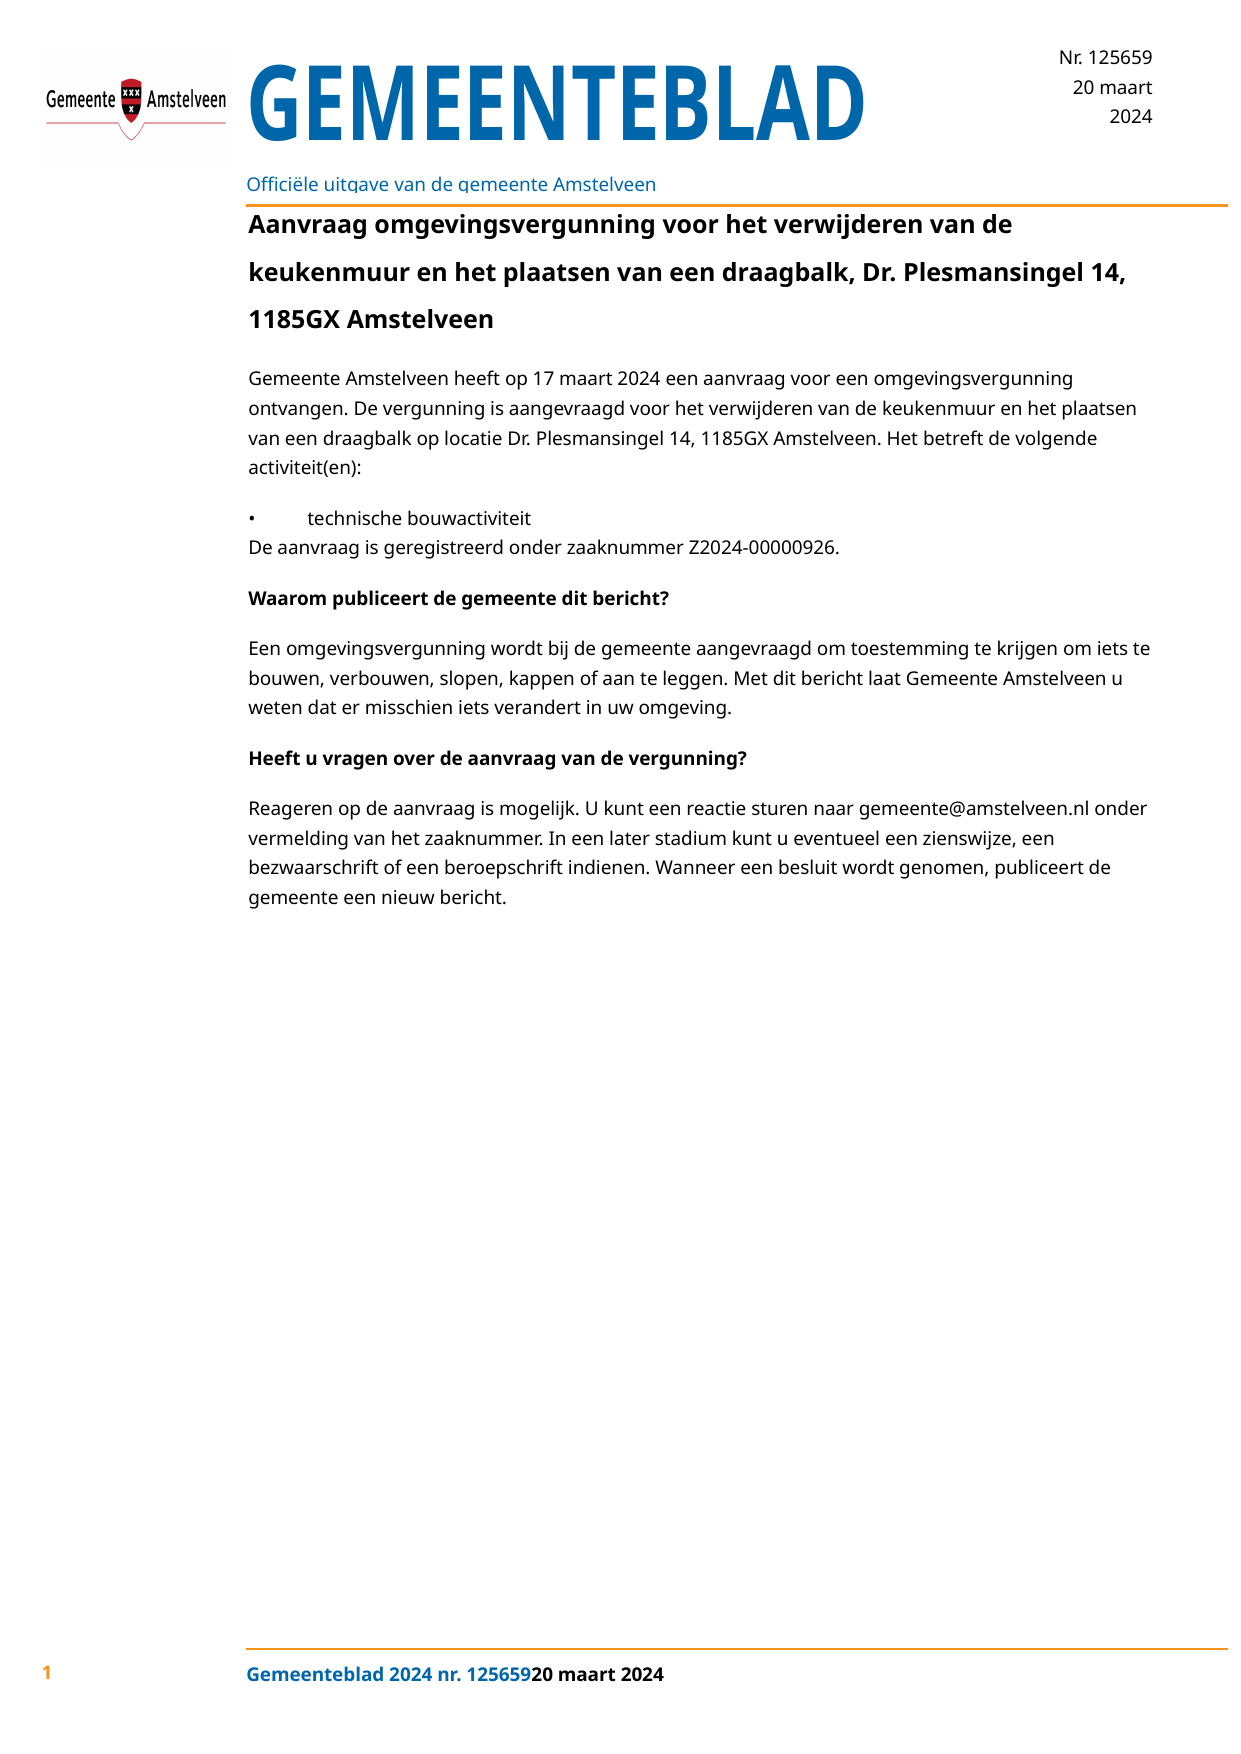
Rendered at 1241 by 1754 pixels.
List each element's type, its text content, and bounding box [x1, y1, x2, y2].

picture [41, 47, 231, 172]
list technische bouwactiviteit [248, 505, 1152, 530]
text Reageren op de aanvraag is mogelijk. U kunt een reactie sturen naar gemeente@amstelveen.nl onder vermelding van het zaaknummer. In een later stadium kunt u eventueel een zienswijze, een bezwaarschrift of een beroepschrift indienen. Wanneer een besluit wordt genomen, publiceert de gemeente een nieuw bericht. [248, 795, 1152, 909]
text Een omgevingsvergunning wordt bij de gemeente aangevraagd om toestemming te krijgen om iets te bouwen, verbouwen, slopen, kappen of aan te leggen. Met dit bericht laat Gemeente Amstelveen u weten dat er misschien iets verandert in uw omgeving. [248, 635, 1152, 720]
text Gemeente Amstelveen heeft op 17 maart 2024 een aanvraag voor een omgevingsvergunning ontvangen. De vergunning is aangevraagd voor het verwijderen van de keukenmuur en het plaatsen van een draagbalk op locatie Dr. Plesmansingel 14, 1185GX Amstelveen. Het betreft de volgende activiteit(en): [248, 366, 1152, 480]
text Aanvraag omgevingsvergunning voor het verwijderen van de keukenmuur en het plaatsen van een draagbalk, Dr. Plesmansingel 14, 1185GX Amstelveen [248, 207, 1152, 336]
text Waarom publiceert de gemeente dit bericht? [248, 585, 1152, 610]
text De aanvraag is geregistreerd onder zaaknummer Z2024-00000926. [248, 534, 1152, 560]
text Heeft u vragen over de aanvraag van de vergunning? [248, 745, 1152, 770]
